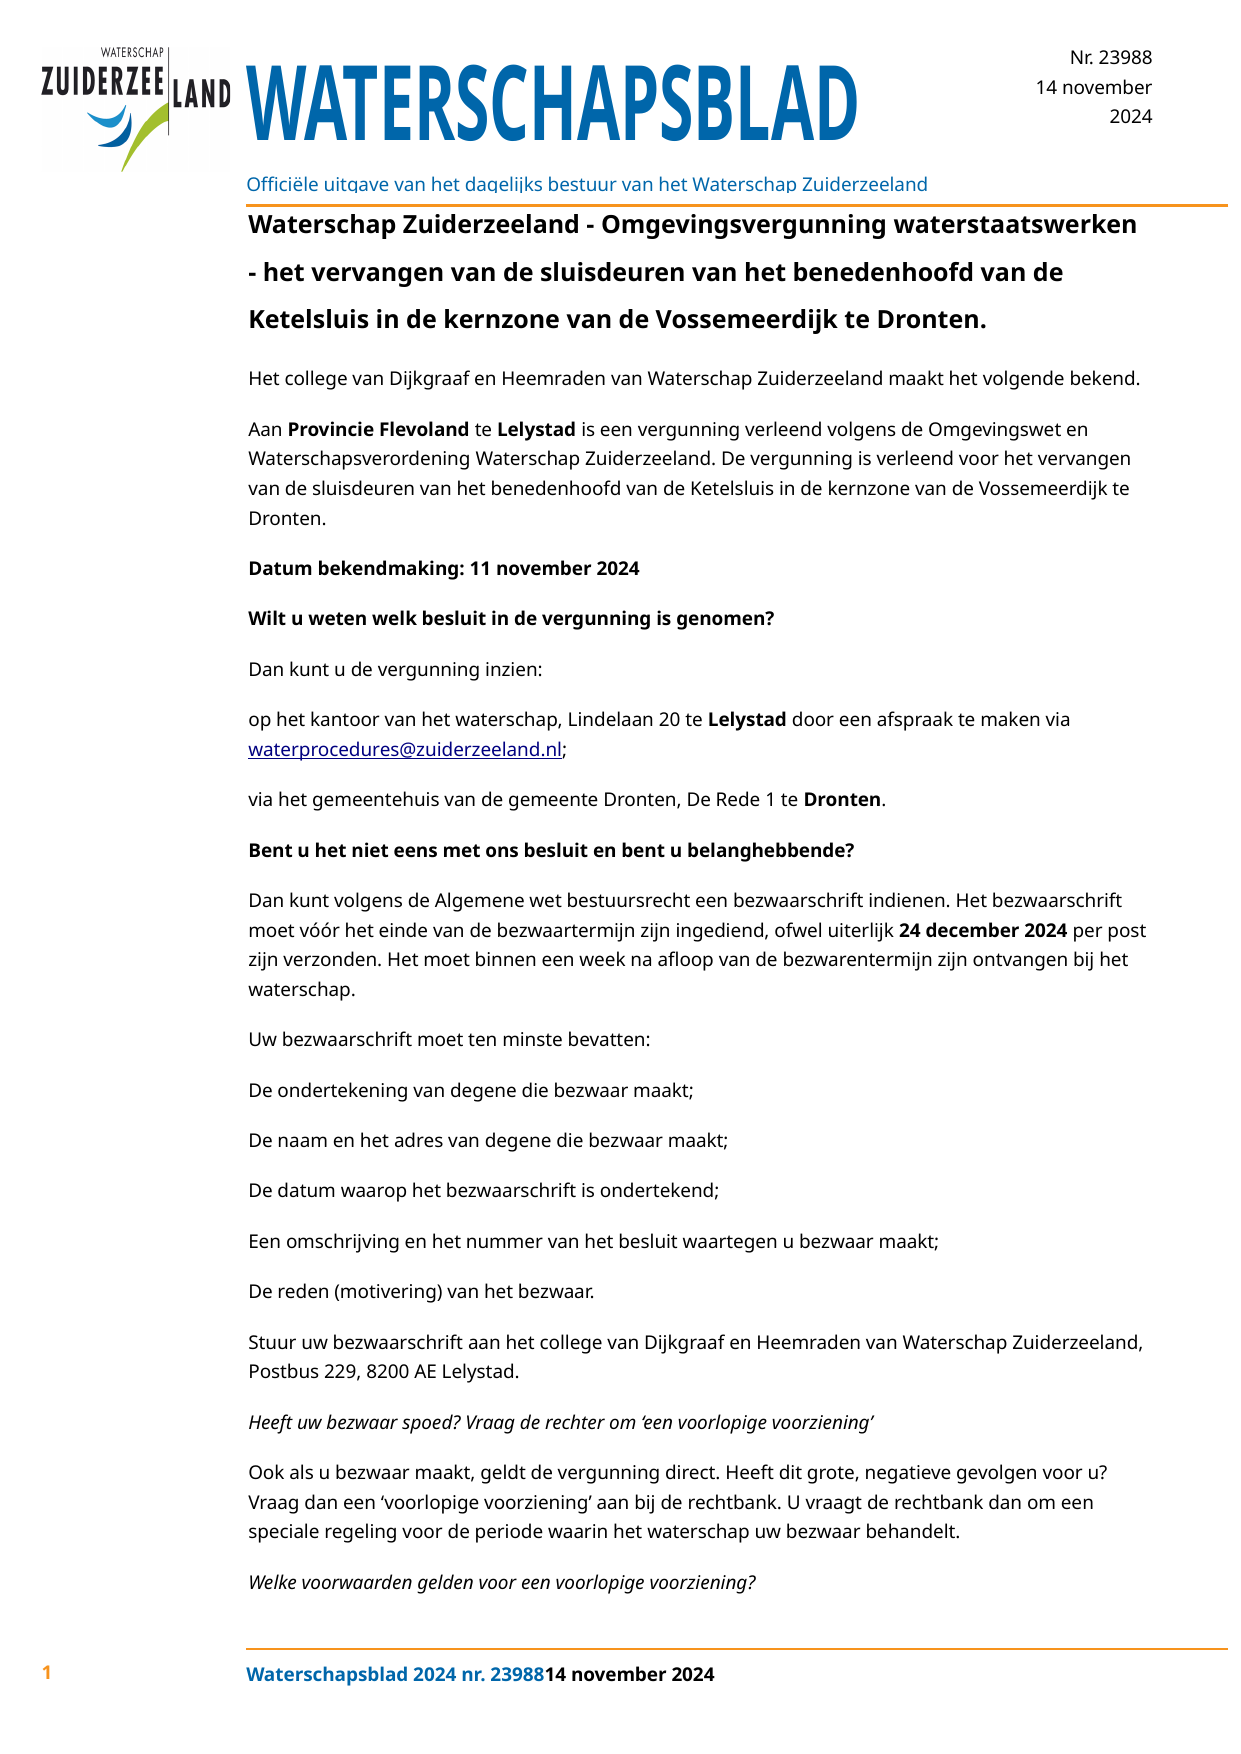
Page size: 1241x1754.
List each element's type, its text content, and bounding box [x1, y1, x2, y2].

text Aan Provincie Flevoland te Lelystad is een vergunning verleend volgens de Omgevingswet en Waterschapsverordening Waterschap Zuiderzeeland. De vergunning is verleend voor het vervangen van de sluisdeuren van het benedenhoofd van de Ketelsluis in de kernzone van de Vossemeerdijk te Dronten. [248, 416, 1152, 530]
text Welke voorwaarden gelden voor een voorlopige voorziening? [248, 1569, 1152, 1594]
text Wilt u weten welk besluit in de vergunning is genomen? [248, 606, 1152, 631]
text Stuur uw bezwaarschrift aan het college van Dijkgraaf en Heemraden van Waterschap Zuiderzeeland, Postbus 229, 8200 AE Lelystad. [248, 1329, 1152, 1384]
text via het gemeentehuis van de gemeente Dronten, De Rede 1 te Dronten. [248, 786, 1152, 812]
picture [41, 47, 231, 172]
text Ook als u bezwaar maakt, geldt de vergunning direct. Heeft dit grote, negatieve gevolgen voor u? Vraag dan een ‘voorlopige voorziening’ aan bij de rechtbank. U vraagt de rechtbank dan om een speciale regeling voor de periode waarin het waterschap uw bezwaar behandelt. [248, 1459, 1152, 1544]
text De datum waarop het bezwaarschrift is ondertekend; [248, 1178, 1152, 1203]
text De ondertekening van degene die bezwaar maakt; [248, 1077, 1152, 1102]
text Dan kunt volgens de Algemene wet bestuursrecht een bezwaarschrift indienen. Het bezwaarschrift moet vóór het einde van de bezwaartermijn zijn ingediend, ofwel uiterlijk 24 december 2024 per post zijn verzonden. Het moet binnen een week na afloop van de bezwarentermijn zijn ontvangen bij het waterschap. [248, 887, 1152, 1002]
text Heeft uw bezwaar spoed? Vraag de rechter om ‘een voorlopige voorziening’ [248, 1409, 1152, 1434]
text Uw bezwaarschrift moet ten minste bevatten: [248, 1026, 1152, 1052]
text De reden (motivering) van het bezwaar. [248, 1278, 1152, 1304]
text op het kantoor van het waterschap, Lindelaan 20 te Lelystad door een afspraak te maken via waterprocedures@zuiderzeeland.nl; [248, 706, 1152, 762]
text Dan kunt u de vergunning inzien: [248, 656, 1152, 682]
text Waterschap Zuiderzeeland - Omgevingsvergunning waterstaatswerken - het vervangen van de sluisdeuren van het benedenhoofd van de Ketelsluis in de kernzone van de Vossemeerdijk te Dronten. [248, 207, 1152, 336]
text Bent u het niet eens met ons besluit en bent u belanghebbende? [248, 837, 1152, 862]
text Een omschrijving en het nummer van het besluit waartegen u bezwaar maakt; [248, 1228, 1152, 1254]
text Datum bekendmaking: 11 november 2024 [248, 555, 1152, 581]
text De naam en het adres van degene die bezwaar maakt; [248, 1127, 1152, 1153]
text Het college van Dijkgraaf en Heemraden van Waterschap Zuiderzeeland maakt het volgende bekend. [248, 366, 1152, 391]
